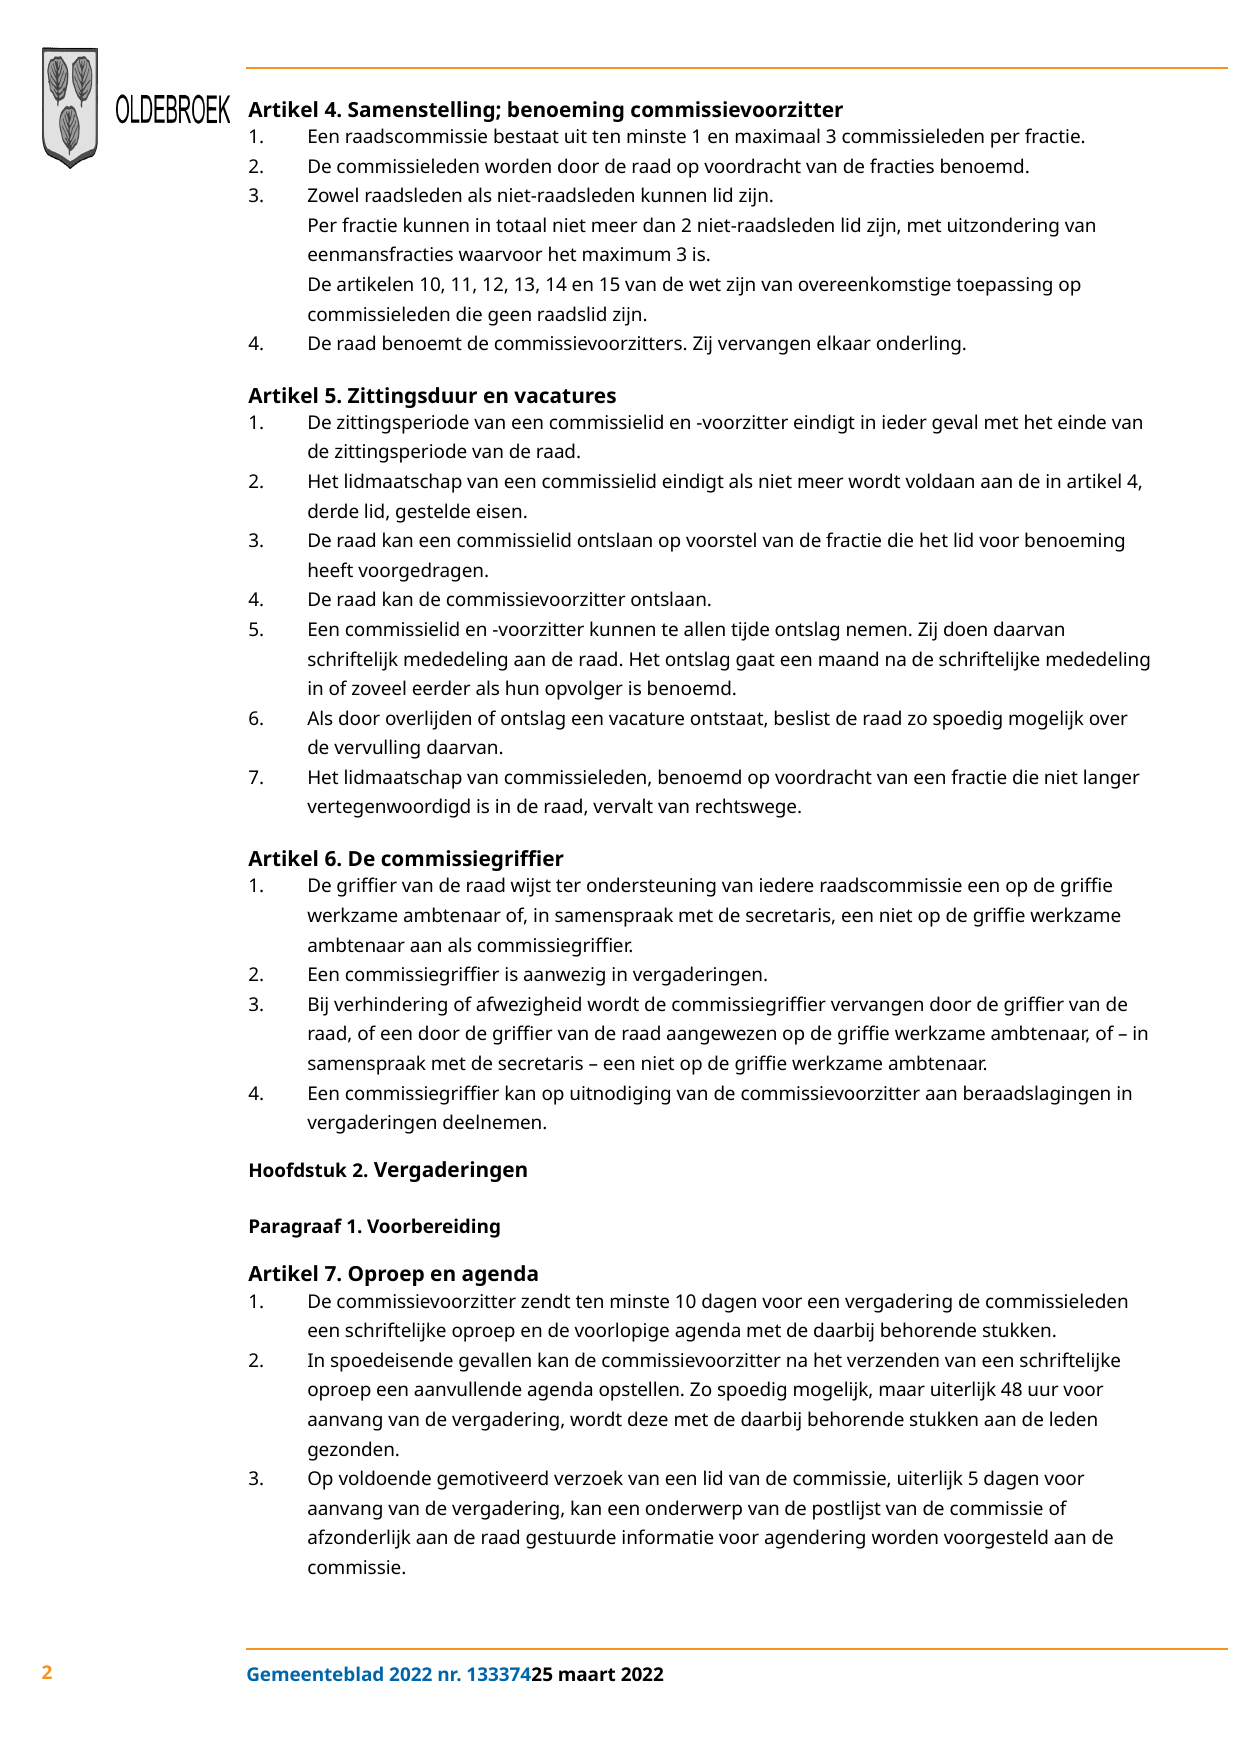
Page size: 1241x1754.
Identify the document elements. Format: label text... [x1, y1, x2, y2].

text Paragraaf 1. Voorbereiding [248, 1213, 1152, 1239]
list Het lidmaatschap van commissieleden, benoemd op voordracht van een fractie die niet langer vertegenwoordigd is in de raad, vervalt van rechtswege. [248, 764, 1152, 819]
text Artikel 4. Samenstelling; benoeming commissievoorzitter [248, 95, 1152, 123]
text Artikel 6. De commissiegriffier [248, 844, 1152, 873]
list Een raadscommissie bestaat uit ten minste 1 en maximaal 3 commissieleden per fractie. [248, 123, 1152, 149]
text Hoofdstuk 2. Vergaderingen [248, 1155, 1152, 1183]
list Op voldoende gemotiveerd verzoek van een lid van de commissie, uiterlijk 5 dagen voor aanvang van de vergadering, kan een onderwerp van de postlijst van de commissie of afzonderlijk aan de raad gestuurde informatie voor agendering worden voorgesteld aan de commissie. [248, 1465, 1152, 1580]
list Als door overlijden of ontslag een vacature ontstaat, beslist de raad zo spoedig mogelijk over de vervulling daarvan. [248, 705, 1152, 760]
picture [41, 47, 231, 172]
list De raad kan een commissielid ontslaan op voorstel van de fractie die het lid voor benoeming heeft voorgedragen. [248, 527, 1152, 583]
list In spoedeisende gevallen kan de commissievoorzitter na het verzenden van een schriftelijke oproep een aanvullende agenda opstellen. Zo spoedig mogelijk, maar uiterlijk 48 uur voor aanvang van de vergadering, wordt deze met de daarbij behorende stukken aan de leden gezonden. [248, 1347, 1152, 1462]
list De raad benoemt de commissievoorzitters. Zij vervangen elkaar onderling. [248, 330, 1152, 356]
list De commissievoorzitter zendt ten minste 10 dagen voor een vergadering de commissieleden een schriftelijke oproep en de voorlopige agenda met de daarbij behorende stukken. [248, 1288, 1152, 1343]
list Per fractie kunnen in totaal niet meer dan 2 niet-raadsleden lid zijn, met uitzondering van eenmansfracties waarvoor het maximum 3 is. [248, 212, 1152, 267]
list Een commissiegriffier is aanwezig in vergaderingen. [248, 961, 1152, 987]
text Artikel 5. Zittingsduur en vacatures [248, 381, 1152, 409]
list De commissieleden worden door de raad op voordracht van de fracties benoemd. [248, 153, 1152, 178]
list De raad kan de commissievoorzitter ontslaan. [248, 587, 1152, 612]
list De griffier van de raad wijst ter ondersteuning van iedere raadscommissie een op de griffie werkzame ambtenaar of, in samenspraak met de secretaris, een niet op de griffie werkzame ambtenaar aan als commissiegriffier. [248, 873, 1152, 957]
list Een commissielid en -voorzitter kunnen te allen tijde ontslag nemen. Zij doen daarvan schriftelijk mededeling aan de raad. Het ontslag gaat een maand na de schriftelijke mededeling in of zoveel eerder als hun opvolger is benoemd. [248, 616, 1152, 701]
list De artikelen 10, 11, 12, 13, 14 en 15 van de wet zijn van overeenkomstige toepassing op commissieleden die geen raadslid zijn. [248, 271, 1152, 326]
list Het lidmaatschap van een commissielid eindigt als niet meer wordt voldaan aan de in artikel 4, derde lid, gestelde eisen. [248, 468, 1152, 524]
list Een commissiegriffier kan op uitnodiging van de commissievoorzitter aan beraadslagingen in vergaderingen deelnemen. [248, 1080, 1152, 1135]
list Zowel raadsleden als niet-raadsleden kunnen lid zijn. [248, 182, 1152, 208]
list Bij verhindering of afwezigheid wordt de commissiegriffier vervangen door de griffier van de raad, of een door de griffier van de raad aangewezen op de griffie werkzame ambtenaar, of – in samenspraak met de secretaris – een niet op de griffie werkzame ambtenaar. [248, 991, 1152, 1076]
list De zittingsperiode van een commissielid en -voorzitter eindigt in ieder geval met het einde van de zittingsperiode van de raad. [248, 409, 1152, 464]
text Artikel 7. Oproep en agenda [248, 1259, 1152, 1288]
